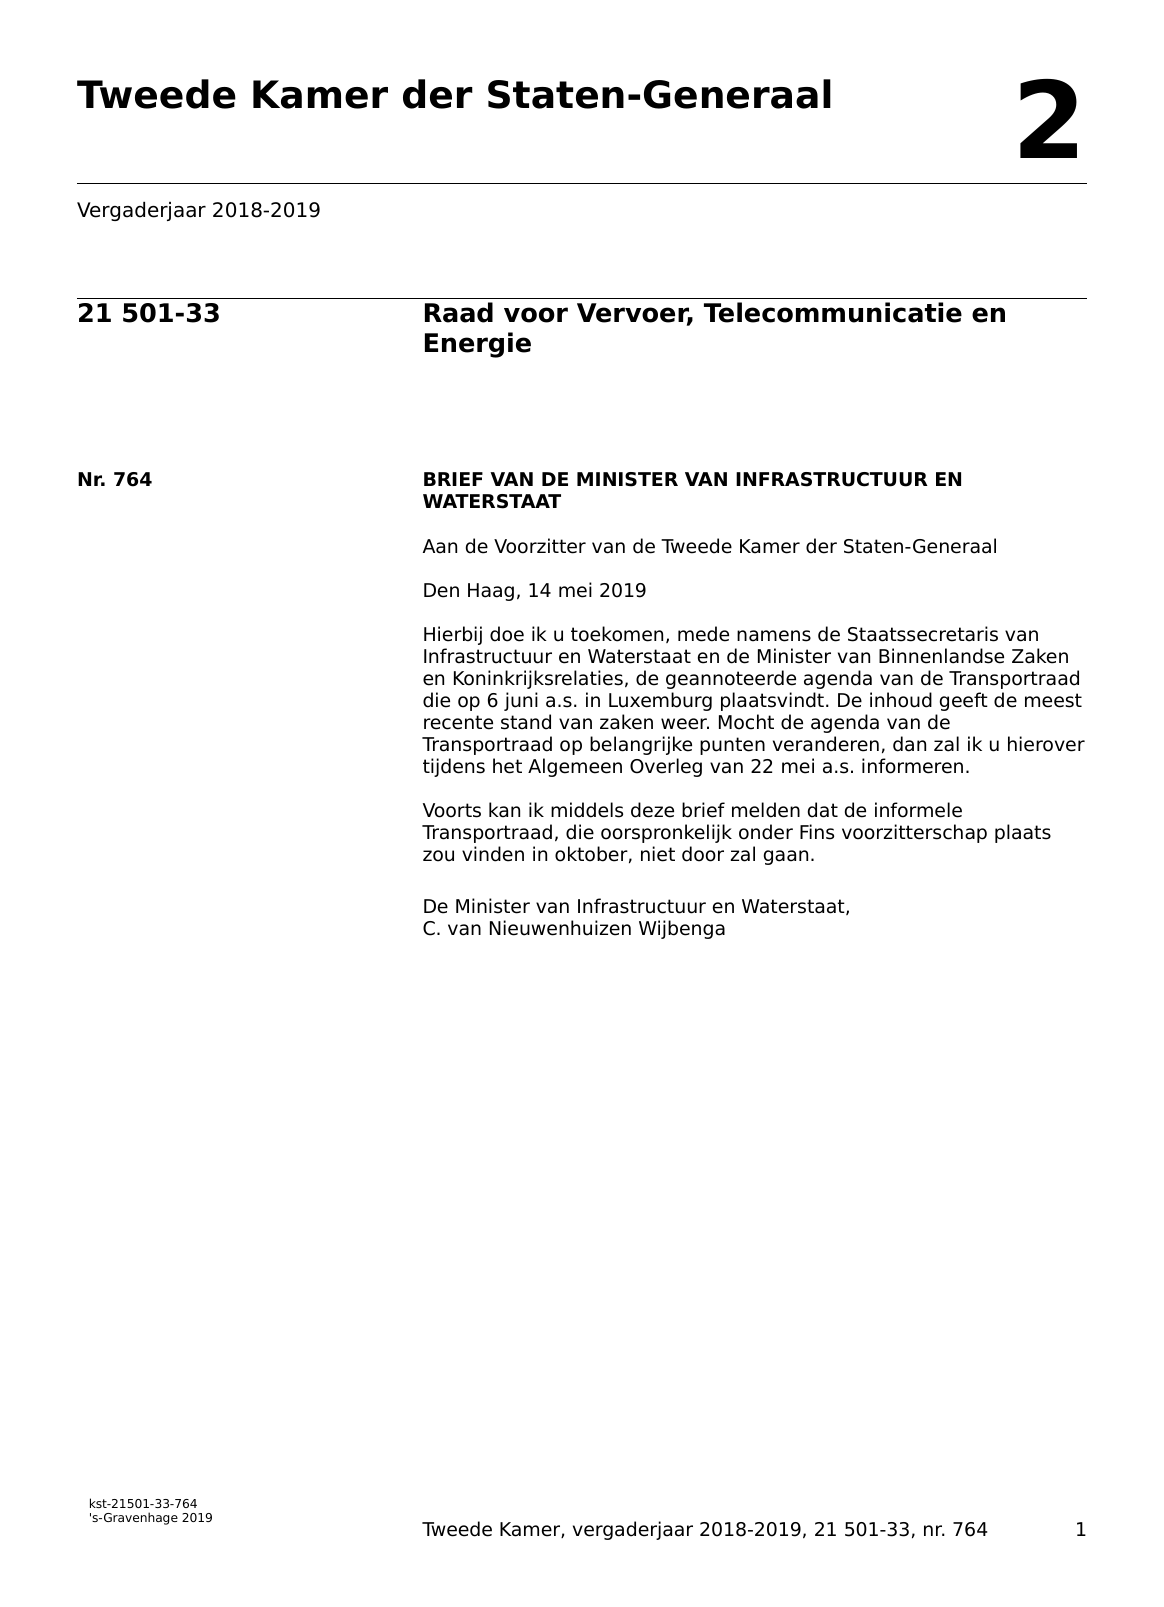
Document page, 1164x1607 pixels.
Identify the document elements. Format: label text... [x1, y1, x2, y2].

subtitle 21 501-33 Raad voor Vervoer, Telecommunicatie en Energie [77, 299, 1087, 358]
table_header 2 [886, 59, 1087, 183]
text kst-21501-33-764 [88, 1497, 323, 1511]
table_header Tweede Kamer der Staten-Generaal [77, 59, 886, 183]
text 's-Gravenhage 2019 [88, 1511, 323, 1525]
text Den Haag, 14 mei 2019 [422, 580, 1087, 602]
subtitle Nr. 764 BRIEF VAN DE MINISTER VAN INFRASTRUCTUUR EN WATERSTAAT [77, 469, 1087, 513]
text Hierbij doe ik u toekomen, mede namens de Staatssecretaris van Infrastructuur en Waterstaat en de Minister van Binnenlandse Zaken en Koninkrijksrelaties, de geannoteerde agenda van de Transportraad die op 6 juni a.s. in Luxemburg plaatsvindt. De inhoud geeft de meest recente stand van zaken weer. Mocht de agenda van de Transportraad op belangrijke punten veranderen, dan zal ik u hierover tijdens het Algemeen Overleg van 22 mei a.s. informeren. [422, 624, 1087, 778]
text Voorts kan ik middels deze brief melden dat de informele Transportraad, die oorspronkelijk onder Fins voorzitterschap plaats zou vinden in oktober, niet door zal gaan. [422, 800, 1087, 866]
text Aan de Voorzitter van de Tweede Kamer der Staten-Generaal [422, 536, 1087, 557]
text De Minister van Infrastructuur en Waterstaat, C. van Nieuwenhuizen Wijbenga [422, 896, 1087, 940]
table_cell Vergaderjaar 2018-2019 [77, 184, 1087, 298]
